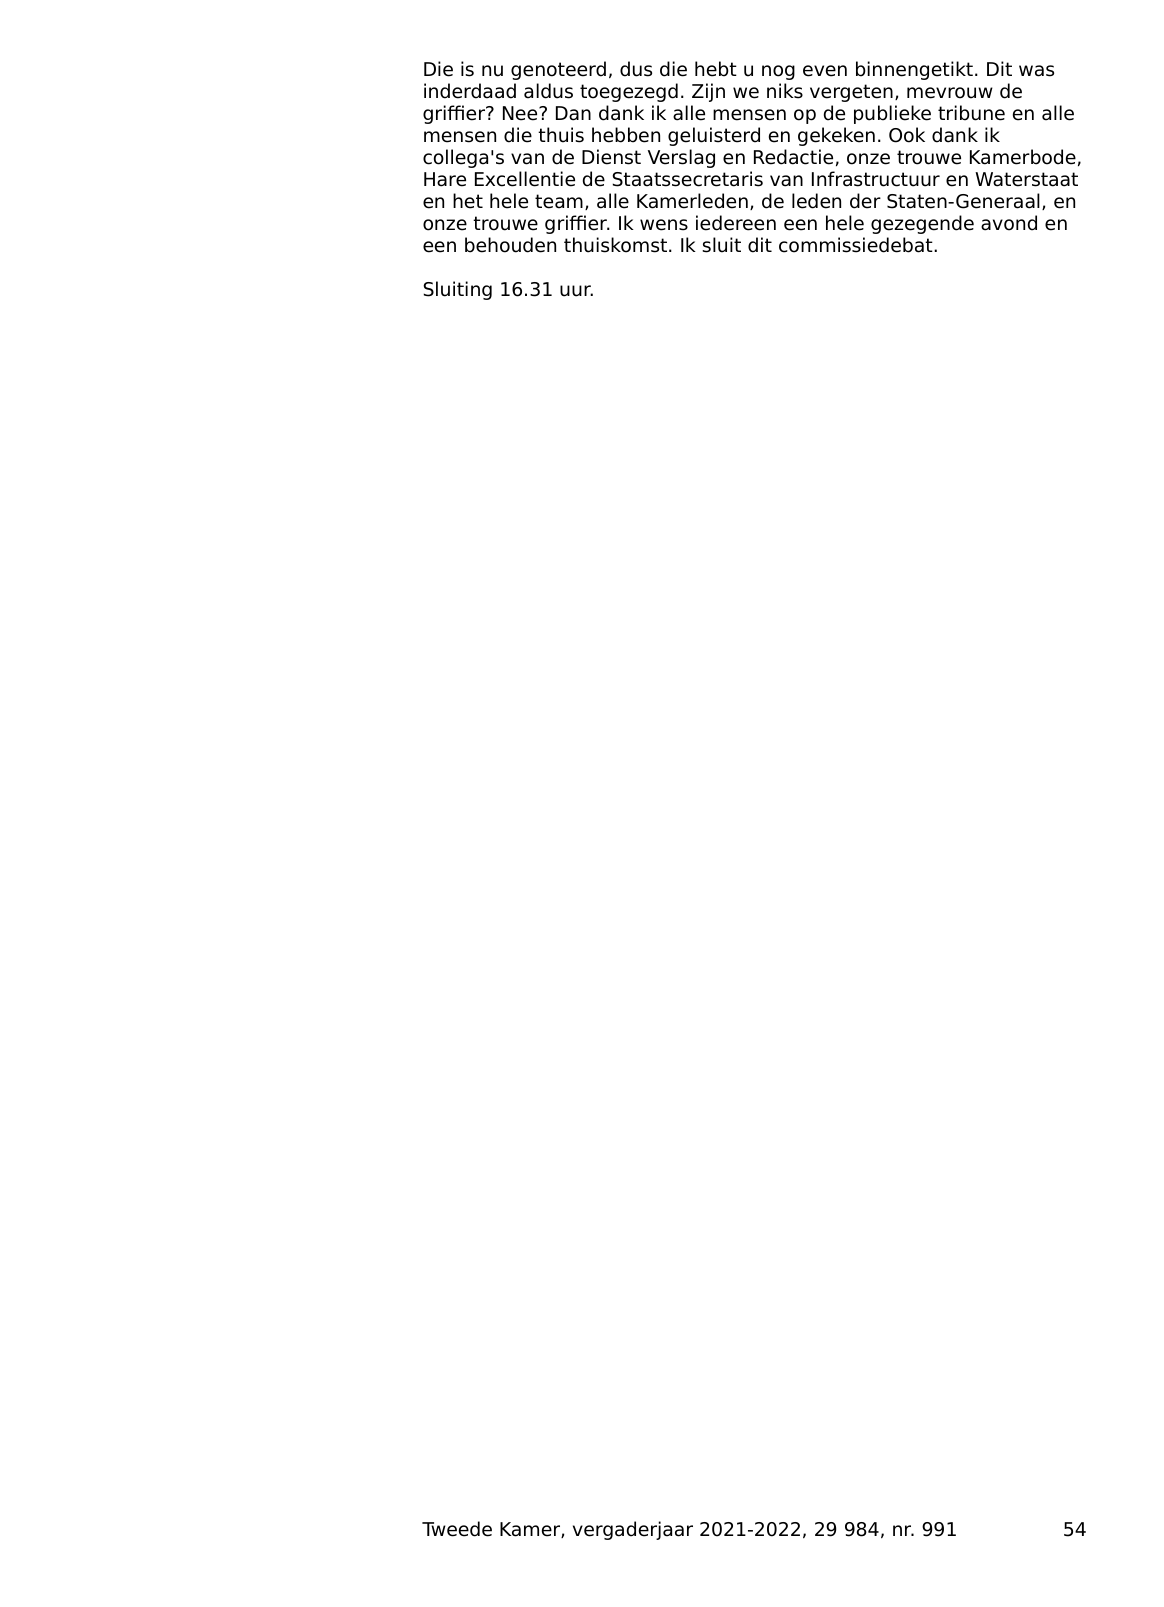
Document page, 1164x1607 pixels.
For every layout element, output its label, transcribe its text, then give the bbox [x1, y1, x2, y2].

text Sluiting 16.31 uur. [422, 279, 1087, 301]
text Die is nu genoteerd, dus die hebt u nog even binnengetikt. Dit was inderdaad aldus toegezegd. Zijn we niks vergeten, mevrouw de griffier? Nee? Dan dank ik alle mensen op de publieke tribune en alle mensen die thuis hebben geluisterd en gekeken. Ook dank ik collega's van de Dienst Verslag en Redactie, onze trouwe Kamerbode, Hare Excellentie de Staatssecretaris van Infrastructuur en Waterstaat en het hele team, alle Kamerleden, de leden der Staten-Generaal, en onze trouwe griffier. Ik wens iedereen een hele gezegende avond en een behouden thuiskomst. Ik sluit dit commissiedebat. [422, 59, 1087, 257]
